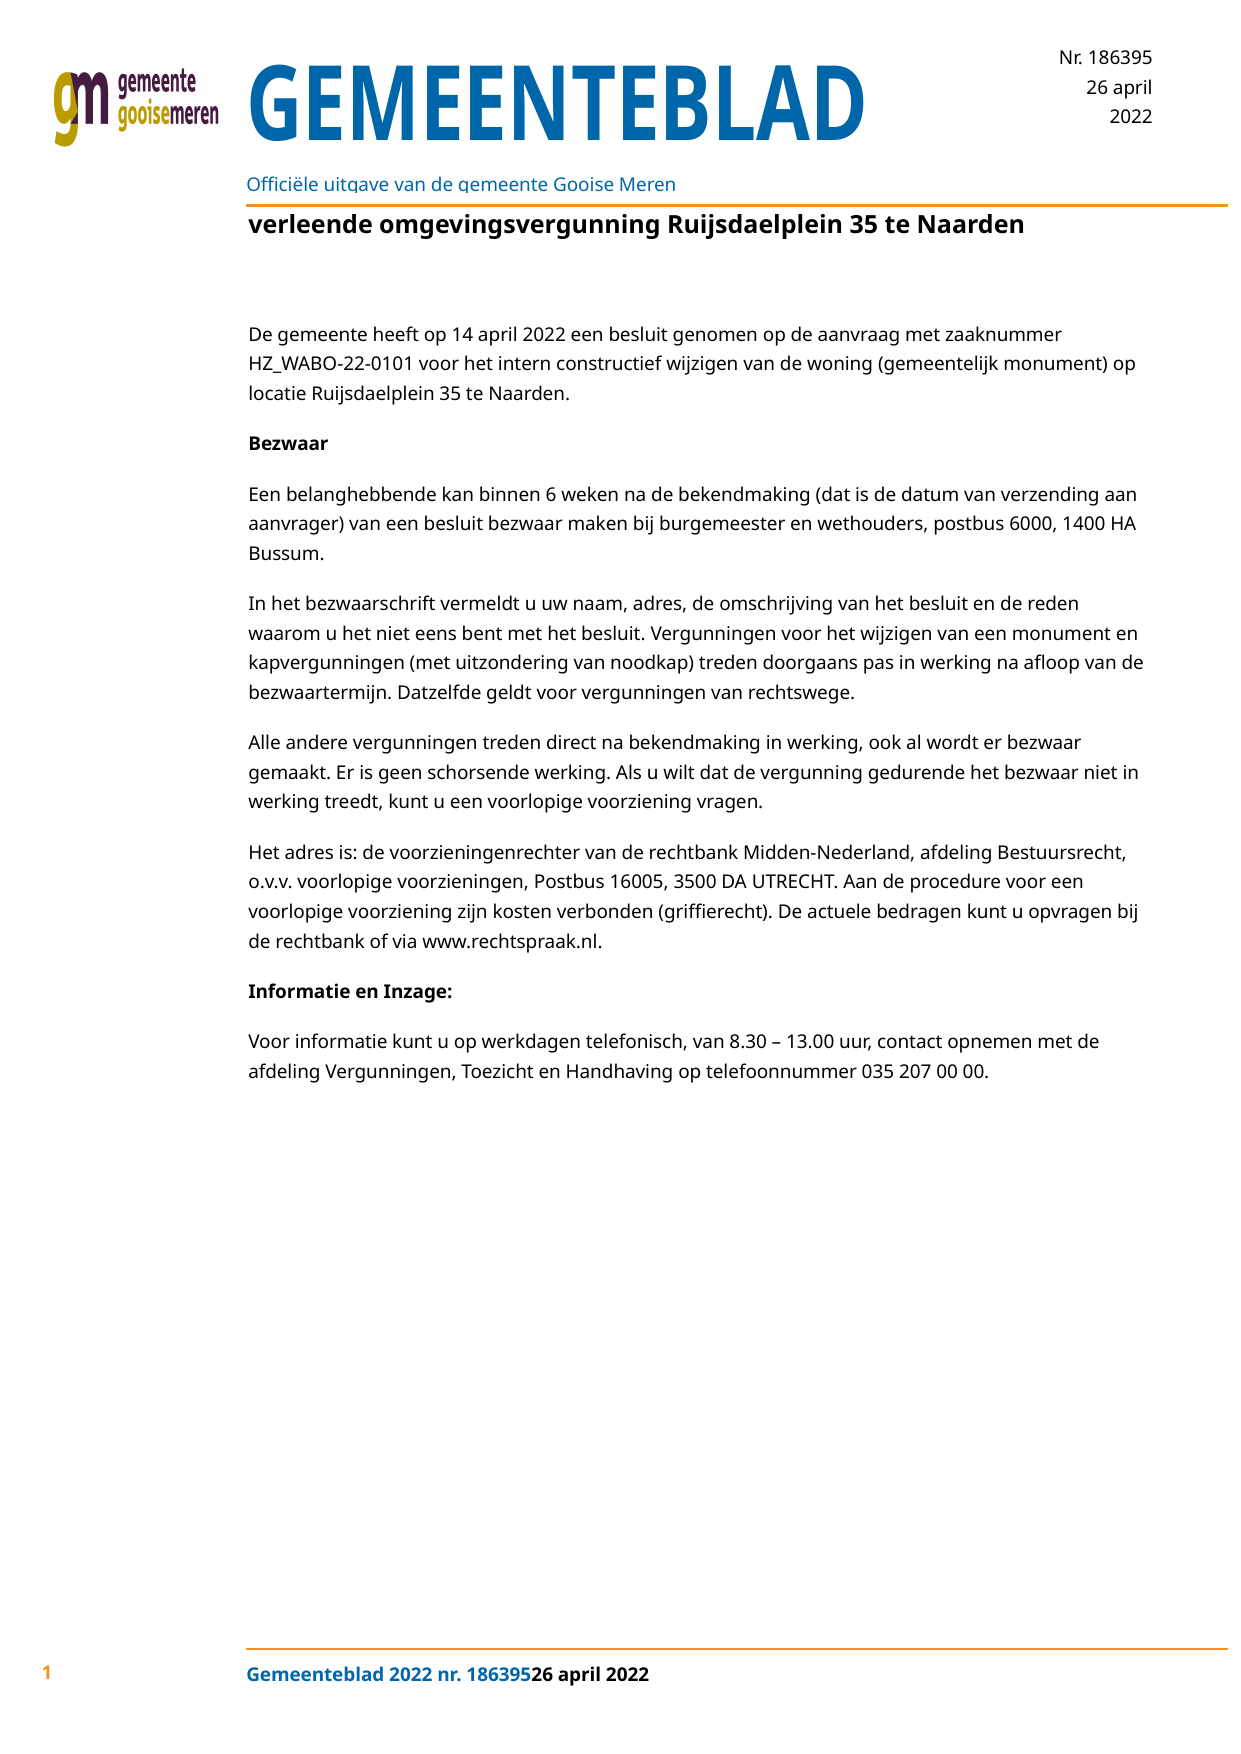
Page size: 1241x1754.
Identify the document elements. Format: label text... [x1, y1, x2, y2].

text verleende omgevingsvergunning Ruijsdaelplein 35 te Naarden [248, 207, 1152, 241]
text Een belanghebbende kan binnen 6 weken na de bekendmaking (dat is de datum van verzending aan aanvrager) van een besluit bezwaar maken bij burgemeester en wethouders, postbus 6000, 1400 HA Bussum. [248, 481, 1152, 566]
text Alle andere vergunningen treden direct na bekendmaking in werking, ook al wordt er bezwaar gemaakt. Er is geen schorsende werking. Als u wilt dat de vergunning gedurende het bezwaar niet in werking treedt, kunt u een voorlopige voorziening vragen. [248, 729, 1152, 814]
text Voor informatie kunt u op werkdagen telefonisch, van 8.30 – 13.00 uur, contact opnemen met de afdeling Vergunningen, Toezicht en Handhaving op telefoonnummer 035 207 00 00. [248, 1029, 1152, 1084]
text In het bezwaarschrift vermeldt u uw naam, adres, de omschrijving van het besluit en de reden waarom u het niet eens bent met het besluit. Vergunningen voor het wijzigen van een monument en kapvergunningen (met uitzondering van noodkap) treden doorgaans pas in werking na afloop van de bezwaartermijn. Datzelfde geldt voor vergunningen van rechtswege. [248, 590, 1152, 705]
picture [41, 47, 231, 172]
text Het adres is: de voorzieningenrechter van de rechtbank Midden-Nederland, afdeling Bestuursrecht, o.v.v. voorlopige voorzieningen, Postbus 16005, 3500 DA UTRECHT. Aan de procedure voor een voorlopige voorziening zijn kosten verbonden (griffierecht). De actuele bedragen kunt u opvragen bij de rechtbank of via www.rechtspraak.nl. [248, 839, 1152, 953]
text Informatie en Inzage: [248, 978, 1152, 1004]
text De gemeente heeft op 14 april 2022 een besluit genomen op de aanvraag met zaaknummer HZ_WABO-22-0101 voor het intern constructief wijzigen van de woning (gemeentelijk monument) op locatie Ruijsdaelplein 35 te Naarden. [248, 321, 1152, 406]
text Bezwaar [248, 430, 1152, 456]
